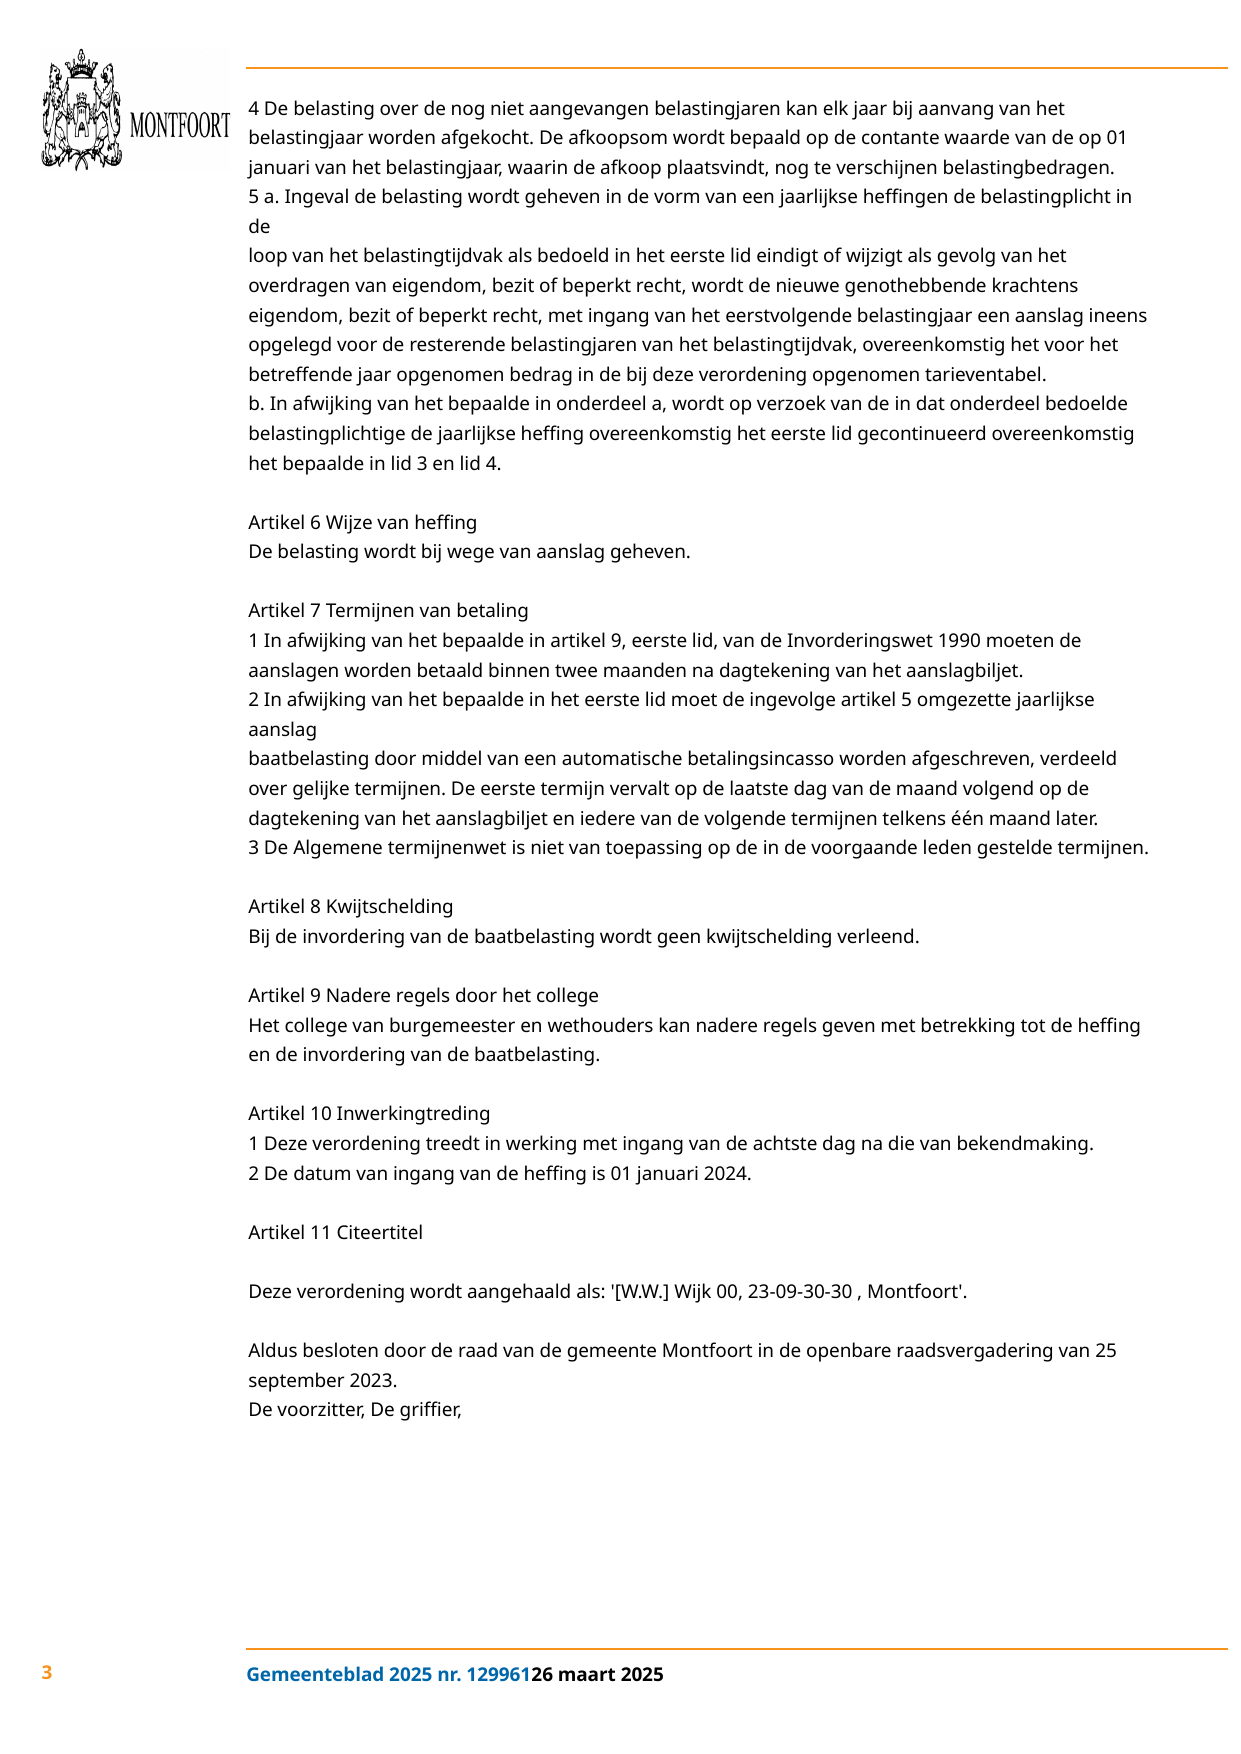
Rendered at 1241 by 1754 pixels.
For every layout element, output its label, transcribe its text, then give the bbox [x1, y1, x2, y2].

text 3 De Algemene termijnenwet is niet van toepassing op de in de voorgaande leden gestelde termijnen. [248, 834, 1152, 860]
text Artikel 7 Termijnen van betaling [248, 598, 1152, 623]
text 2 De datum van ingang van de heffing is 01 januari 2024. [248, 1160, 1152, 1186]
text De voorzitter, De griffier, [248, 1396, 1152, 1422]
text 1 In afwijking van het bepaalde in artikel 9, eerste lid, van de Invorderingswet 1990 moeten de aanslagen worden betaald binnen twee maanden na dagtekening van het aanslagbiljet. [248, 627, 1152, 683]
text 4 De belasting over de nog niet aangevangen belastingjaren kan elk jaar bij aanvang van het belastingjaar worden afgekocht. De afkoopsom wordt bepaald op de contante waarde van de op 01 januari van het belastingjaar, waarin de afkoop plaatsvindt, nog te verschijnen belastingbedragen. [248, 95, 1152, 180]
text 2 In afwijking van het bepaalde in het eerste lid moet de ingevolge artikel 5 omgezette jaarlijkse aanslag [248, 686, 1152, 742]
text Artikel 11 Citeertitel [248, 1219, 1152, 1245]
text Het college van burgemeester en wethouders kan nadere regels geven met betrekking tot de heffing en de invordering van de baatbelasting. [248, 1012, 1152, 1067]
text De belasting wordt bij wege van aanslag geheven. [248, 538, 1152, 564]
text Artikel 9 Nadere regels door het college [248, 982, 1152, 1008]
text Aldus besloten door de raad van de gemeente Montfoort in de openbare raadsvergadering van 25 september 2023. [248, 1337, 1152, 1393]
text overdragen van eigendom, bezit of beperkt recht, wordt de nieuwe genothebbende krachtens [248, 272, 1152, 298]
text Artikel 6 Wijze van heffing [248, 509, 1152, 535]
text Artikel 10 Inwerkingtreding [248, 1101, 1152, 1126]
text eigendom, bezit of beperkt recht, met ingang van het eerstvolgende belastingjaar een aanslag ineens [248, 302, 1152, 328]
text b. In afwijking van het bepaalde in onderdeel a, wordt op verzoek van de in dat onderdeel bedoelde [248, 391, 1152, 416]
picture [41, 47, 231, 172]
text het bepaalde in lid 3 en lid 4. [248, 450, 1152, 476]
text 5 a. Ingeval de belasting wordt geheven in de vorm van een jaarlijkse heffingen de belastingplicht in de [248, 183, 1152, 239]
text opgelegd voor de resterende belastingjaren van het belastingtijdvak, overeenkomstig het voor het [248, 331, 1152, 357]
text baatbelasting door middel van een automatische betalingsincasso worden afgeschreven, verdeeld over gelijke termijnen. De eerste termijn vervalt op de laatste dag van de maand volgend op de dagtekening van het aanslagbiljet en iedere van de volgende termijnen telkens één maand later. [248, 746, 1152, 831]
text Deze verordening wordt aangehaald als: '[W.W.] Wijk 00, 23-09-30-30 , Montfoort'. [248, 1278, 1152, 1304]
text 1 Deze verordening treedt in werking met ingang van de achtste dag na die van bekendmaking. [248, 1130, 1152, 1156]
text betreffende jaar opgenomen bedrag in de bij deze verordening opgenomen tarieventabel. [248, 361, 1152, 387]
text belastingplichtige de jaarlijkse heffing overeenkomstig het eerste lid gecontinueerd overeenkomstig [248, 420, 1152, 446]
text Artikel 8 Kwijtschelding [248, 893, 1152, 919]
text loop van het belastingtijdvak als bedoeld in het eerste lid eindigt of wijzigt als gevolg van het [248, 243, 1152, 268]
text Bij de invordering van de baatbelasting wordt geen kwijtschelding verleend. [248, 923, 1152, 949]
